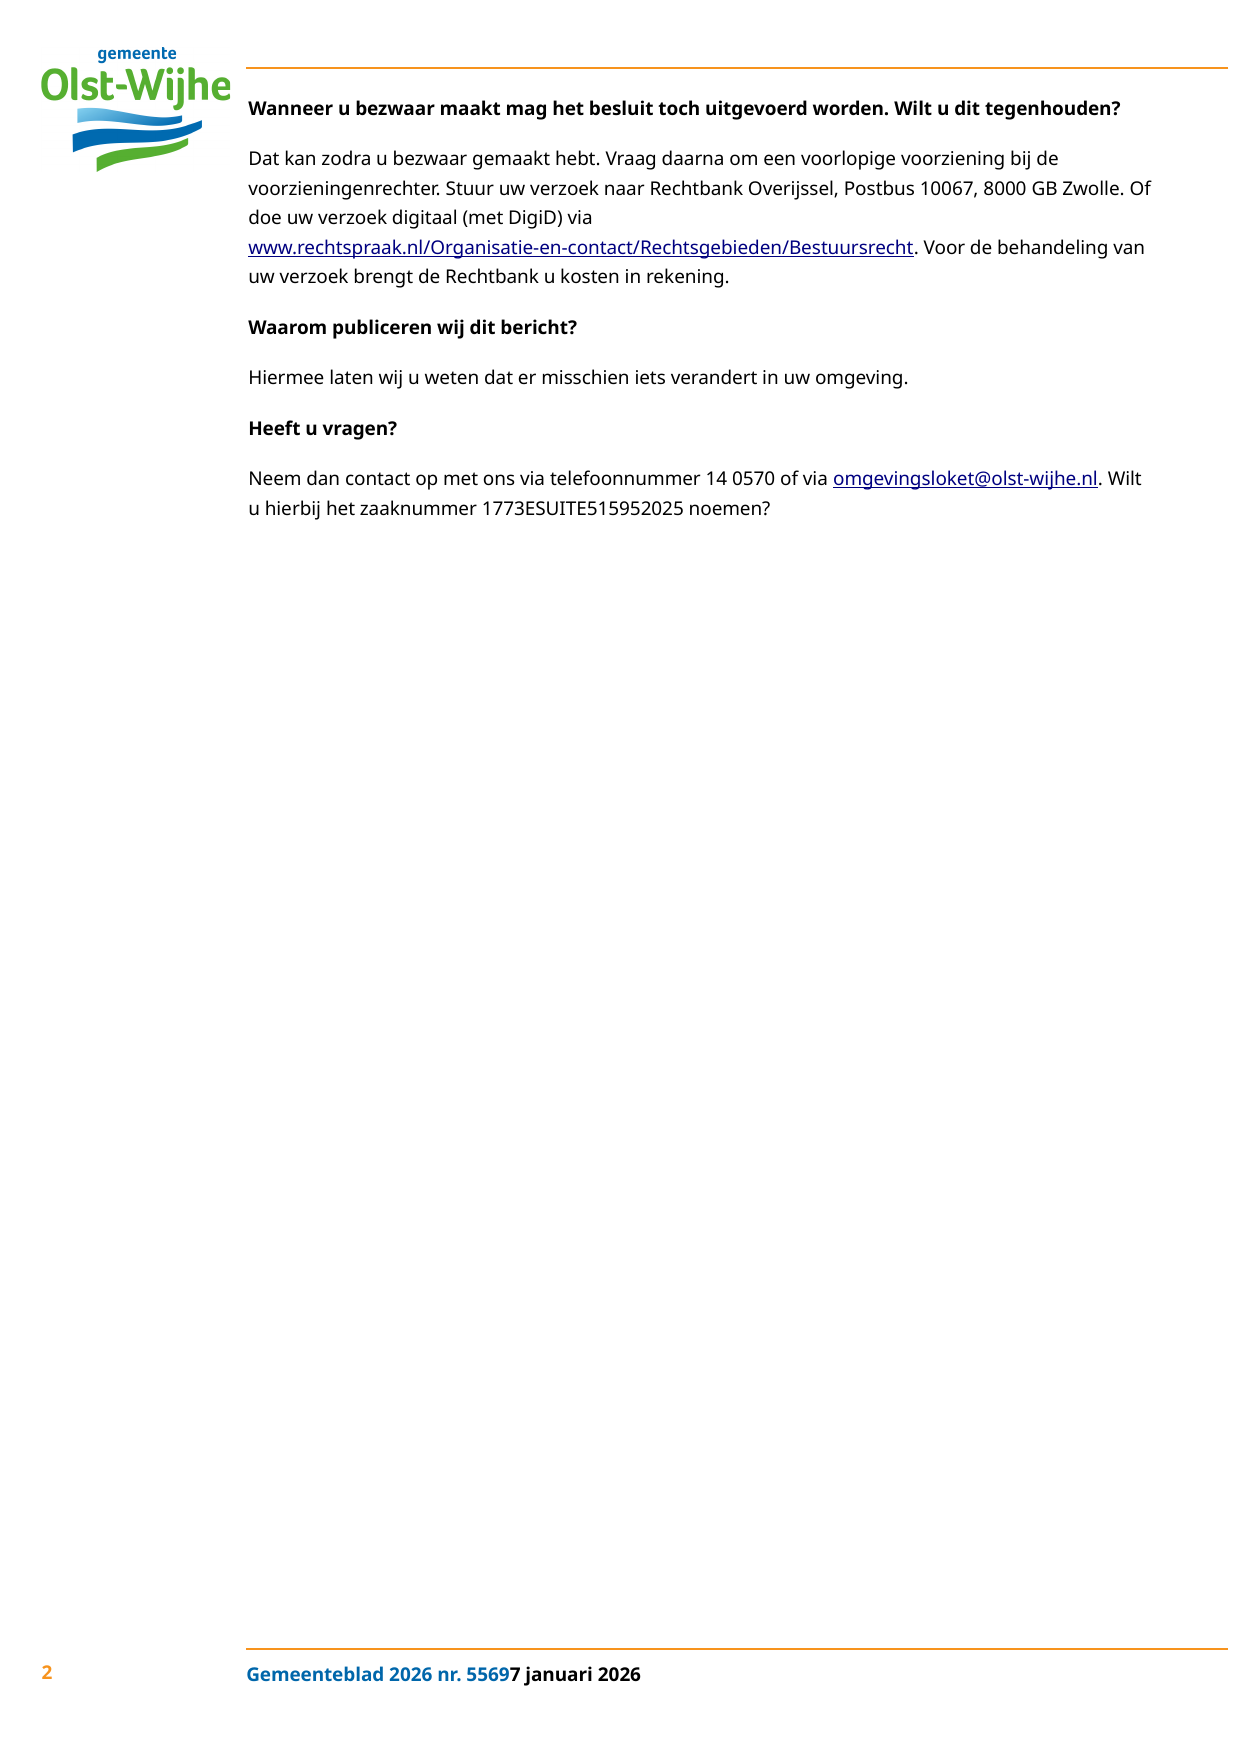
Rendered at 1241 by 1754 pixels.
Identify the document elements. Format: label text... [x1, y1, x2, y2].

picture [41, 47, 231, 172]
text Dat kan zodra u bezwaar gemaakt hebt. Vraag daarna om een voorlopige voorziening bij de voorzieningenrechter. Stuur uw verzoek naar Rechtbank Overijssel, Postbus 10067, 8000 GB Zwolle. Of doe uw verzoek digitaal (met DigiD) via www.rechtspraak.nl/Organisatie-en-contact/Rechtsgebieden/Bestuursrecht. Voor de behandeling van uw verzoek brengt de Rechtbank u kosten in rekening. [248, 145, 1152, 289]
text Wanneer u bezwaar maakt mag het besluit toch uitgevoerd worden. Wilt u dit tegenhouden? [248, 95, 1152, 121]
text Neem dan contact op met ons via telefoonnummer 14 0570 of via omgevingsloket@olst-wijhe.nl. Wilt u hierbij het zaaknummer 1773ESUITE515952025 noemen? [248, 465, 1152, 521]
text Heeft u vragen? [248, 415, 1152, 441]
text Hiermee laten wij u weten dat er misschien iets verandert in uw omgeving. [248, 364, 1152, 390]
text Waarom publiceren wij dit bericht? [248, 314, 1152, 340]
